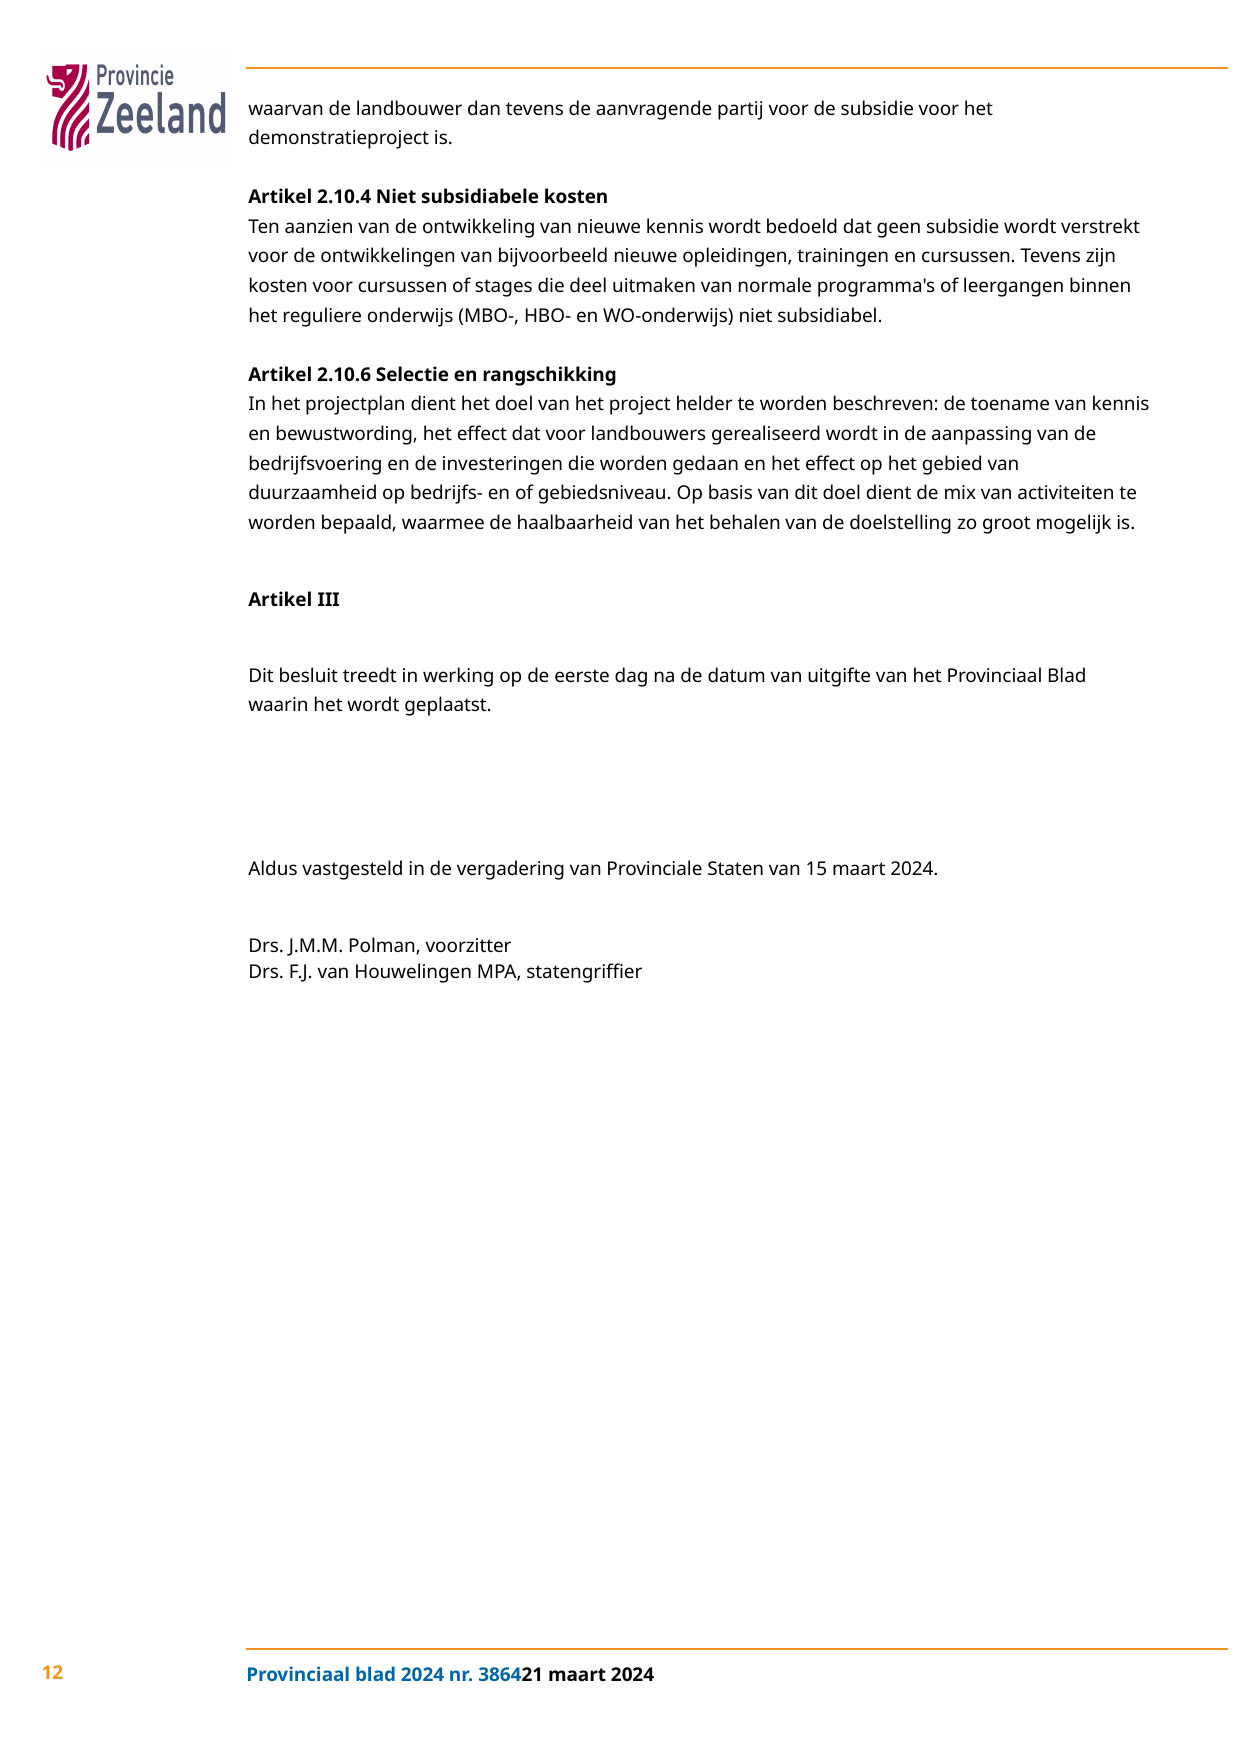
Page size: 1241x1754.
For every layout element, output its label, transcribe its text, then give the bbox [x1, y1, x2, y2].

text In het projectplan dient het doel van het project helder te worden beschreven: de toename van kennis en bewustwording, het effect dat voor landbouwers gerealiseerd wordt in de aanpassing van de bedrijfsvoering en de investeringen die worden gedaan en het effect op het gebied van duurzaamheid op bedrijfs- en of gebiedsniveau. Op basis van dit doel dient de mix van activiteiten te worden bepaald, waarmee de haalbaarheid van het behalen van de doelstelling zo groot mogelijk is. [248, 391, 1152, 535]
text Artikel 2.10.4 Niet subsidiabele kosten [248, 183, 1152, 209]
text Artikel III [248, 584, 1152, 613]
text Drs. J.M.M. Polman, voorzitter [248, 933, 1152, 958]
text Drs. F.J. van Houwelingen MPA, statengriffier [248, 958, 1152, 984]
text waarvan de landbouwer dan tevens de aanvragende partij voor de subsidie voor het demonstratieproject is. [248, 95, 1152, 150]
text Aldus vastgesteld in de vergadering van Provinciale Staten van 15 maart 2024. [248, 855, 1152, 881]
text Dit besluit treedt in werking op de eerste dag na de datum van uitgifte van het Provinciaal Blad waarin het wordt geplaatst. [248, 662, 1152, 717]
text Ten aanzien van de ontwikkeling van nieuwe kennis wordt bedoeld dat geen subsidie wordt verstrekt voor de ontwikkelingen van bijvoorbeeld nieuwe opleidingen, trainingen en cursussen. Tevens zijn kosten voor cursussen of stages die deel uitmaken van normale programma's of leergangen binnen het reguliere onderwijs (MBO-, HBO- en WO-onderwijs) niet subsidiabel. [248, 213, 1152, 328]
text Artikel 2.10.6 Selectie en rangschikking [248, 361, 1152, 387]
picture [41, 47, 231, 172]
